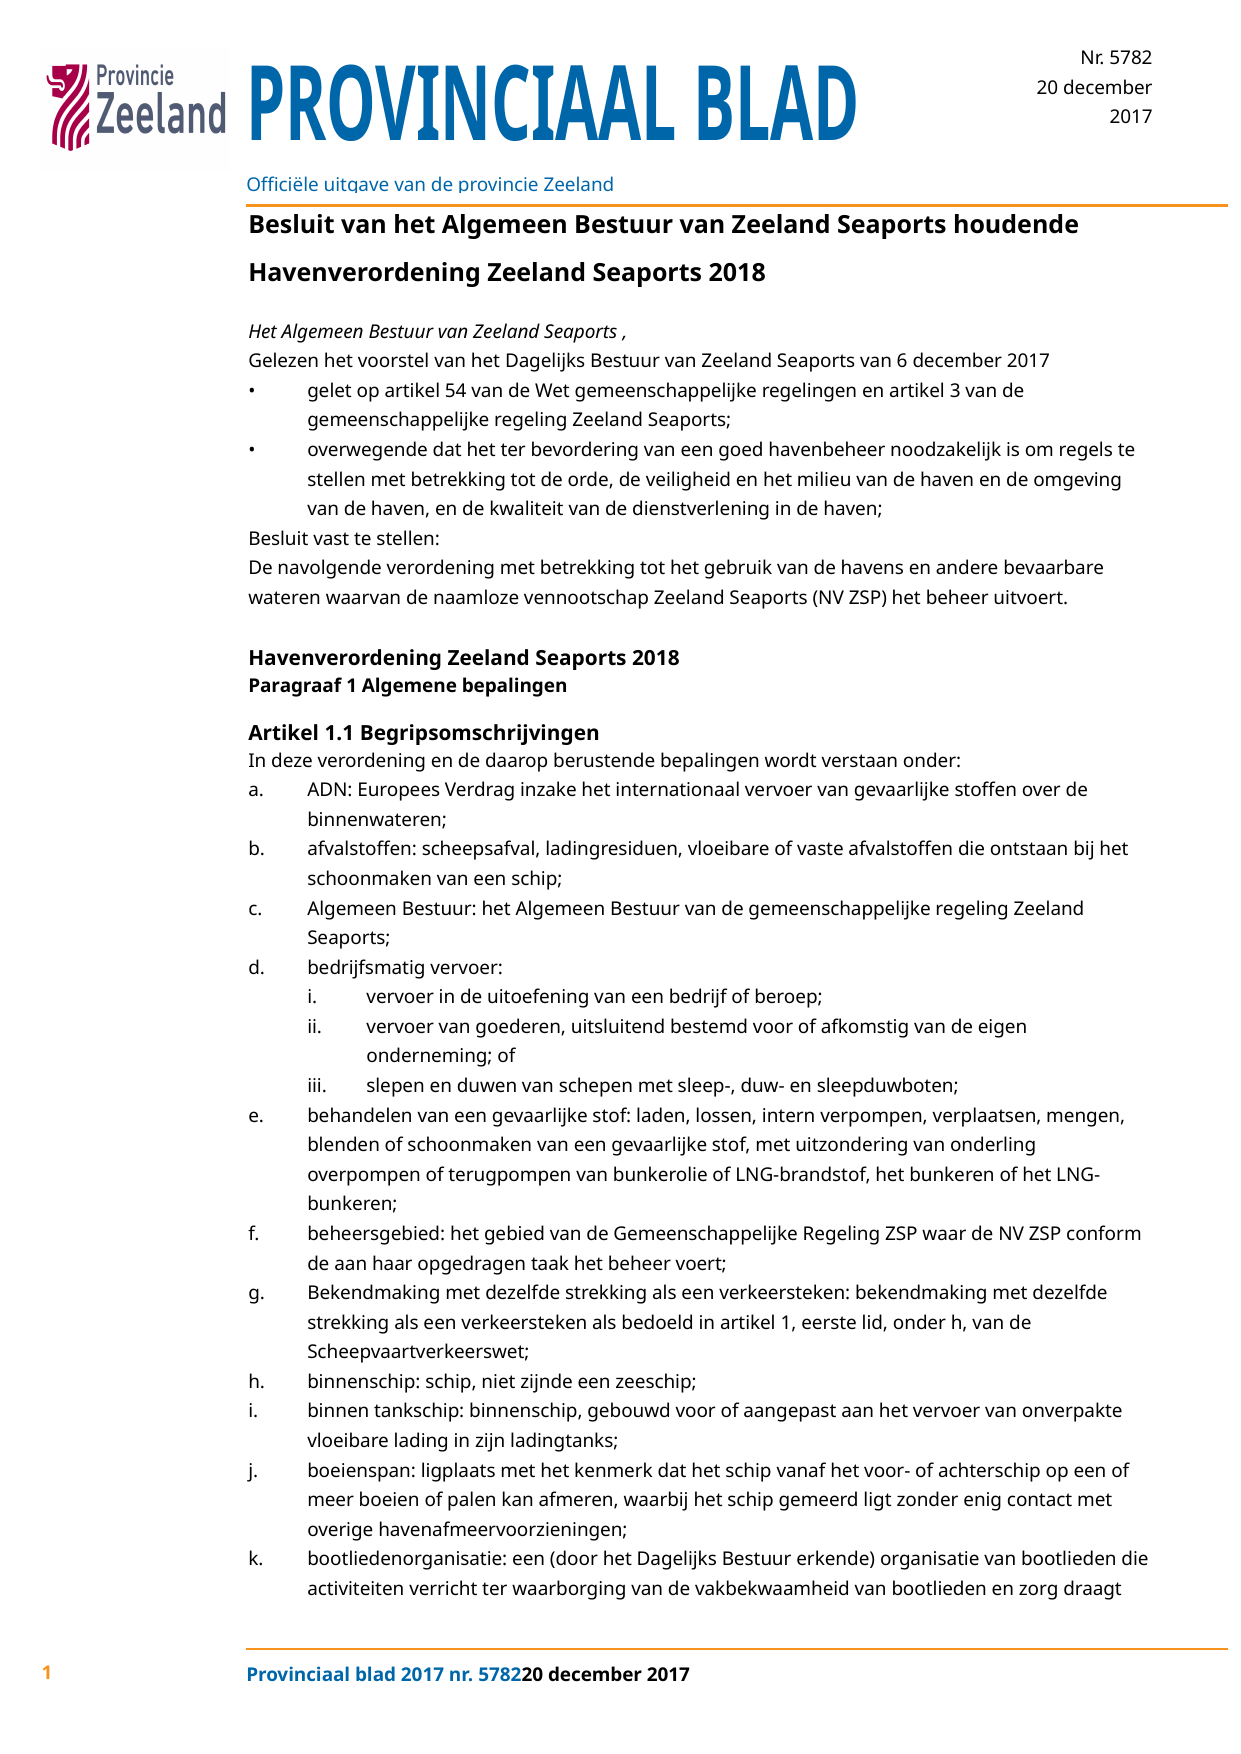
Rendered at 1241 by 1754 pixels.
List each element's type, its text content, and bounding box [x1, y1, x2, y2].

list binnen tankschip: binnenschip, gebouwd voor of aangepast aan het vervoer van onverpakte vloeibare lading in zijn ladingtanks; [248, 1398, 1152, 1453]
list overwegende dat het ter bevordering van een goed havenbeheer noodzakelijk is om regels te stellen met betrekking tot de orde, de veiligheid en het milieu van de haven en de omgeving van de haven, en de kwaliteit van de dienstverlening in de haven; [248, 436, 1152, 521]
list beheersgebied: het gebied van de Gemeenschappelijke Regeling ZSP waar de NV ZSP conform de aan haar opgedragen taak het beheer voert; [248, 1220, 1152, 1275]
text Havenverordening Zeeland Seaports 2018 [248, 643, 1152, 672]
text Gelezen het voorstel van het Dagelijks Bestuur van Zeeland Seaports van 6 december 2017 [248, 347, 1152, 373]
list afvalstoffen: scheepsafval, ladingresiduen, vloeibare of vaste afvalstoffen die ontstaan bij het schoonmaken van een schip; [248, 836, 1152, 891]
list behandelen van een gevaarlijke stof: laden, lossen, intern verpompen, verplaatsen, mengen, blenden of schoonmaken van een gevaarlijke stof, met uitzondering van onderling overpompen of terugpompen van bunkerolie of LNG-brandstof, het bunkeren of het LNG-bunkeren; [248, 1102, 1152, 1216]
list vervoer van goederen, uitsluitend bestemd voor of afkomstig van de eigen onderneming; of [307, 1013, 1152, 1068]
list binnenschip: schip, niet zijnde een zeeschip; [248, 1368, 1152, 1394]
text Artikel 1.1 Begripsomschrijvingen [248, 718, 1152, 747]
list slepen en duwen van schepen met sleep-, duw- en sleepduwboten; [307, 1072, 1152, 1098]
text De navolgende verordening met betrekking tot het gebruik van de havens en andere bevaarbare wateren waarvan de naamloze vennootschap Zeeland Seaports (NV ZSP) het beheer uitvoert. [248, 554, 1152, 610]
list Bekendmaking met dezelfde strekking als een verkeersteken: bekendmaking met dezelfde strekking als een verkeersteken als bedoeld in artikel 1, eerste lid, onder h, van de Scheepvaartverkeerswet; [248, 1279, 1152, 1364]
list gelet op artikel 54 van de Wet gemeenschappelijke regelingen en artikel 3 van de gemeenschappelijke regeling Zeeland Seaports; [248, 377, 1152, 432]
list vervoer in de uitoefening van een bedrijf of beroep; [307, 983, 1152, 1009]
text Paragraaf 1 Algemene bepalingen [248, 672, 1152, 697]
text In deze verordening en de daarop berustende bepalingen wordt verstaan onder: [248, 747, 1152, 772]
list ADN: Europees Verdrag inzake het internationaal vervoer van gevaarlijke stoffen over de binnenwateren; [248, 776, 1152, 832]
list bootliedenorganisatie: een (door het Dagelijks Bestuur erkende) organisatie van bootlieden die activiteiten verricht ter waarborging van de vakbekwaamheid van bootlieden en zorg draagt [248, 1546, 1152, 1601]
picture [41, 47, 231, 172]
text Besluit van het Algemeen Bestuur van Zeeland Seaports houdende Havenverordening Zeeland Seaports 2018 [248, 207, 1152, 288]
text Besluit vast te stellen: [248, 525, 1152, 551]
text Het Algemeen Bestuur van Zeeland Seaports , [248, 318, 1152, 344]
list Algemeen Bestuur: het Algemeen Bestuur van de gemeenschappelijke regeling Zeeland Seaports; [248, 895, 1152, 950]
list bedrijfsmatig vervoer: [248, 954, 1152, 979]
list boeienspan: ligplaats met het kenmerk dat het schip vanaf het voor- of achterschip op een of meer boeien of palen kan afmeren, waarbij het schip gemeerd ligt zonder enig contact met overige havenafmeervoorzieningen; [248, 1457, 1152, 1542]
